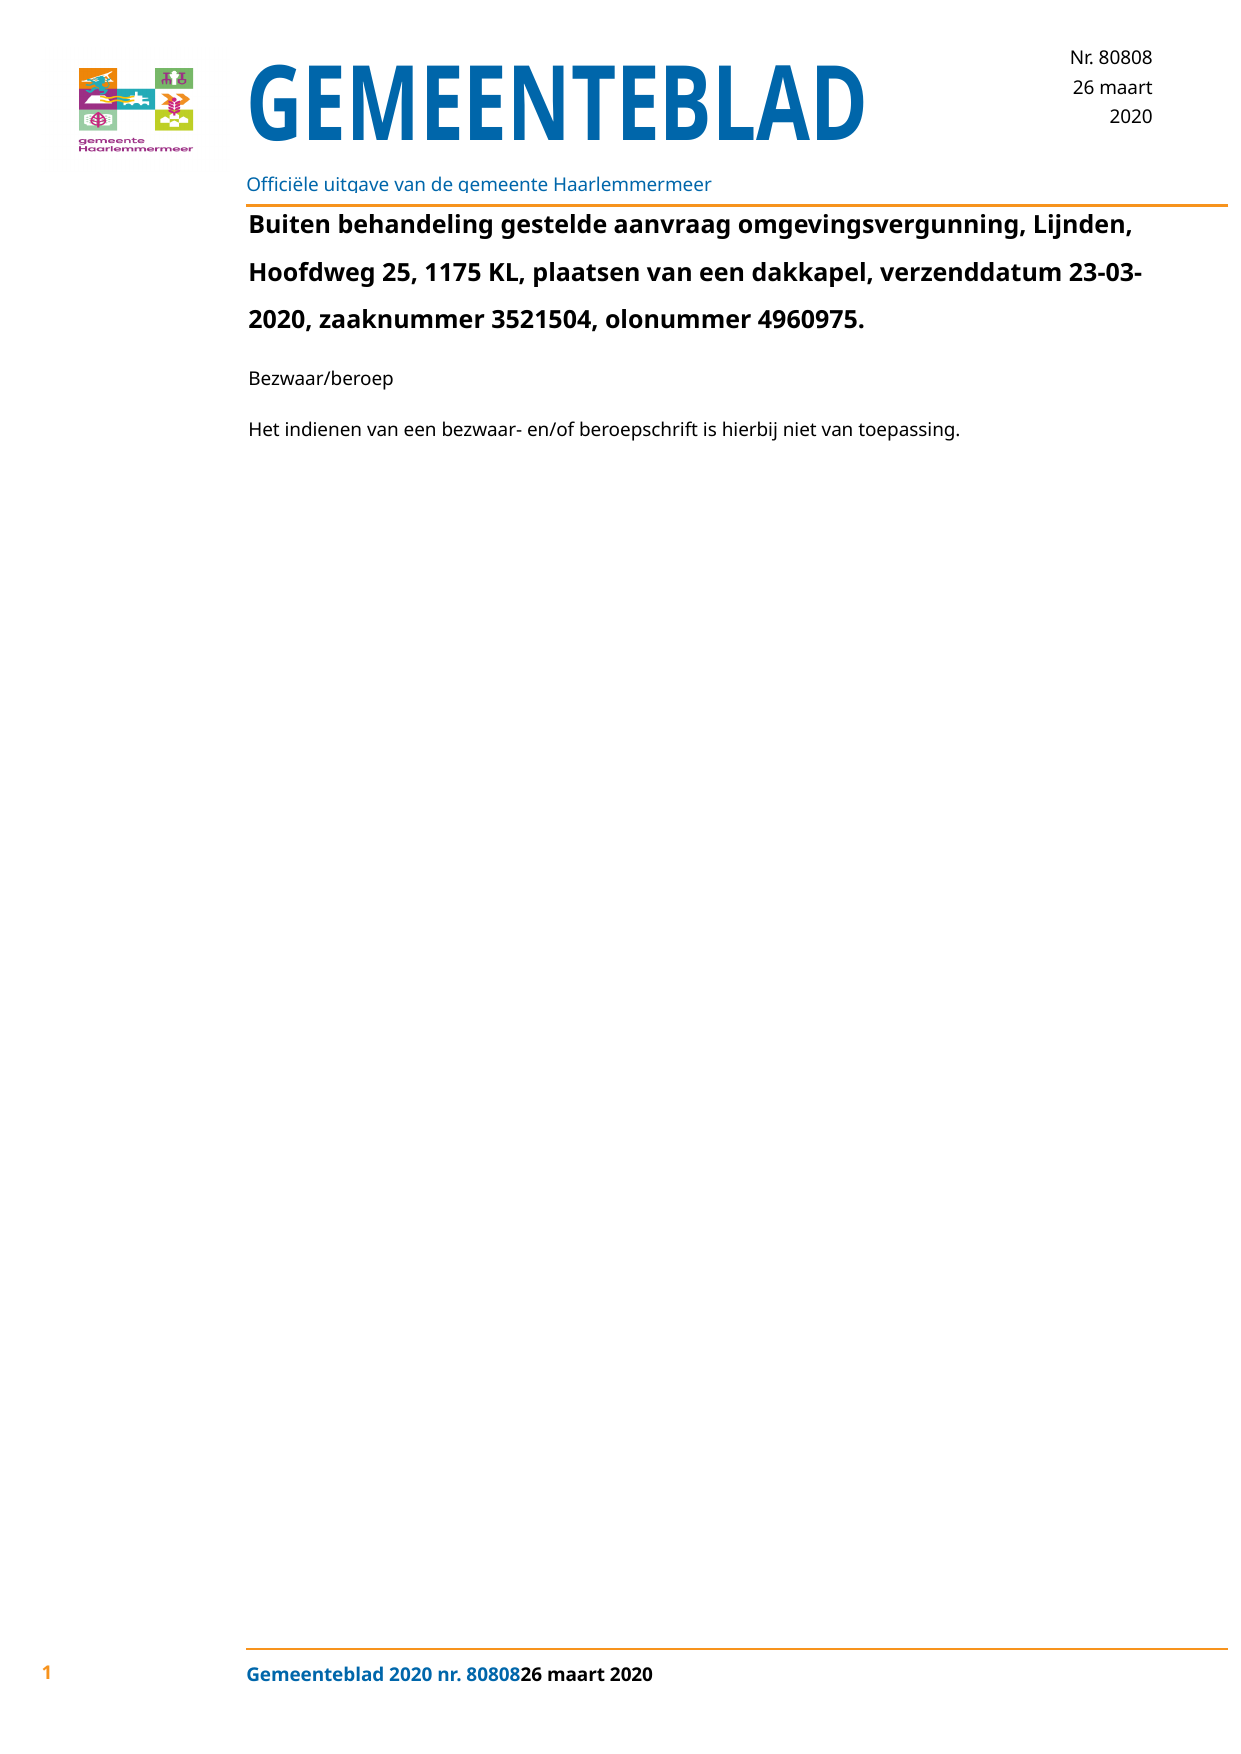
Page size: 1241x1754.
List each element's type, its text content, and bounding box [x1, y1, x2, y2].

text Bezwaar/beroep [248, 366, 1152, 391]
text Buiten behandeling gestelde aanvraag omgevingsvergunning, Lijnden, Hoofdweg 25, 1175 KL, plaatsen van een dakkapel, verzenddatum 23-03-2020, zaaknummer 3521504, olonummer 4960975. [248, 207, 1152, 336]
text Het indienen van een bezwaar- en/of beroepschrift is hierbij niet van toepassing. [248, 416, 1152, 442]
picture [41, 47, 231, 172]
